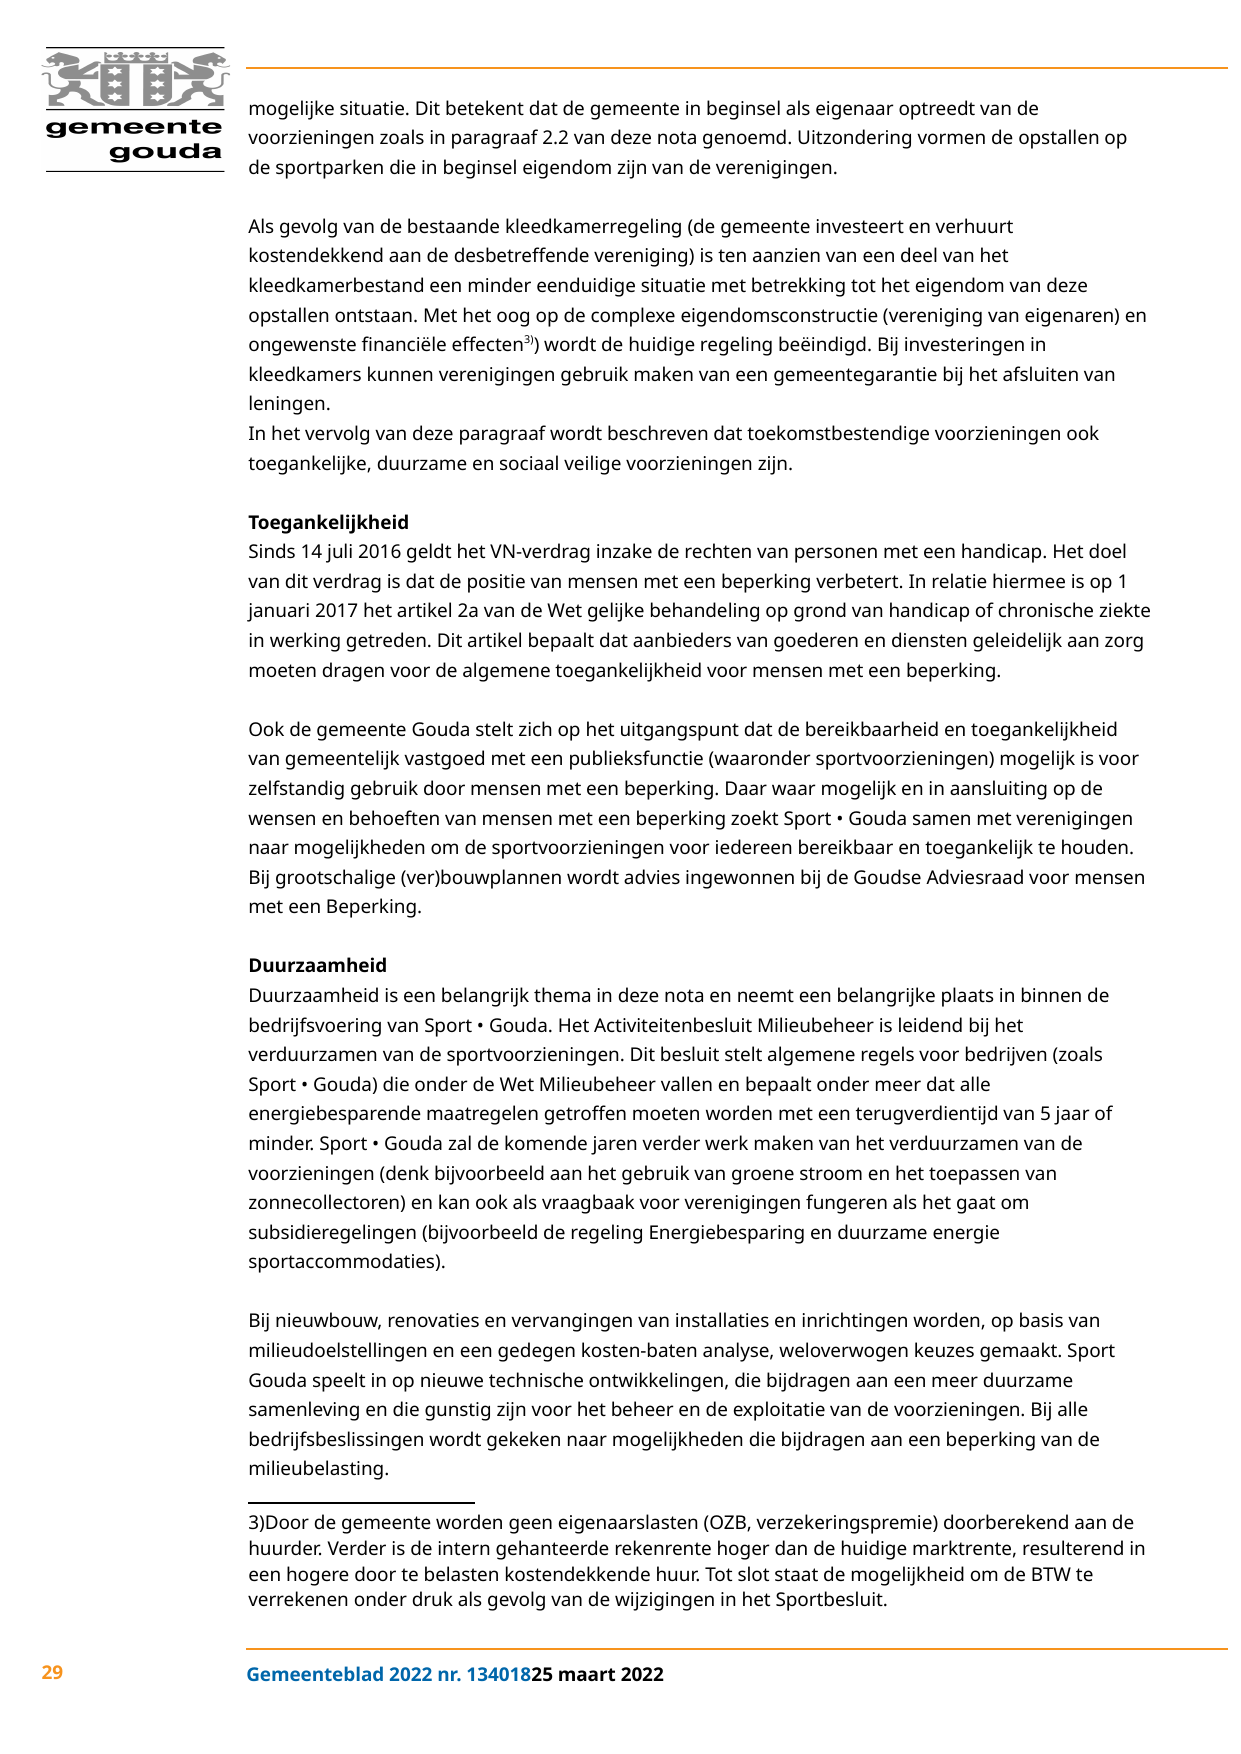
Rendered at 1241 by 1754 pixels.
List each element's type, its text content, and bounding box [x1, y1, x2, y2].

text Duurzaamheid [248, 953, 1152, 978]
picture [41, 47, 231, 172]
text Bij nieuwbouw, renovaties en vervangingen van installaties en inrichtingen worden, op basis van milieudoelstellingen en een gedegen kosten-baten analyse, weloverwogen keuzes gemaakt. Sport Gouda speelt in op nieuwe technische ontwikkelingen, die bijdragen aan een meer duurzame samenleving en die gunstig zijn voor het beheer en de exploitatie van de voorzieningen. Bij alle bedrijfsbeslissingen wordt gekeken naar mogelijkheden die bijdragen aan een beperking van de milieubelasting. [248, 1308, 1152, 1481]
text Ook de gemeente Gouda stelt zich op het uitgangspunt dat de bereikbaarheid en toegankelijkheid van gemeentelijk vastgoed met een publieksfunctie (waaronder sportvoorzieningen) mogelijk is voor zelfstandig gebruik door mensen met een beperking. Daar waar mogelijk en in aansluiting op de wensen en behoeften van mensen met een beperking zoekt Sport • Gouda samen met verenigingen naar mogelijkheden om de sportvoorzieningen voor iedereen bereikbaar en toegankelijk te houden. Bij grootschalige (ver)bouwplannen wordt advies ingewonnen bij de Goudse Adviesraad voor mensen met een Beperking. [248, 716, 1152, 919]
text mogelijke situatie. Dit betekent dat de gemeente in beginsel als eigenaar optreedt van de voorzieningen zoals in paragraaf 2.2 van deze nota genoemd. Uitzondering vormen de opstallen op de sportparken die in beginsel eigendom zijn van de verenigingen. [248, 95, 1152, 180]
text Als gevolg van de bestaande kleedkamerregeling (de gemeente investeert en verhuurt kostendekkend aan de desbetreffende vereniging) is ten aanzien van een deel van het kleedkamerbestand een minder eenduidige situatie met betrekking tot het eigendom van deze opstallen ontstaan. Met het oog op de complexe eigendomsconstructie (vereniging van eigenaren) en ongewenste financiële effecten) wordt de huidige regeling beëindigd. Bij investeringen in kleedkamers kunnen verenigingen gebruik maken van een gemeentegarantie bij het afsluiten van leningen. [248, 213, 1152, 416]
text Door de gemeente worden geen eigenaarslasten (OZB, verzekeringspremie) doorberekend aan de huurder. Verder is de intern gehanteerde rekenrente hoger dan de huidige marktrente, resulterend in een hogere door te belasten kostendekkende huur. Tot slot staat de mogelijkheid om de BTW te verrekenen onder druk als gevolg van de wijzigingen in het Sportbesluit. [248, 1509, 1152, 1612]
text In het vervolg van deze paragraaf wordt beschreven dat toekomstbestendige voorzieningen ook toegankelijke, duurzame en sociaal veilige voorzieningen zijn. [248, 420, 1152, 476]
text Sinds 14 juli 2016 geldt het VN-verdrag inzake de rechten van personen met een handicap. Het doel van dit verdrag is dat de positie van mensen met een beperking verbetert. In relatie hiermee is op 1 januari 2017 het artikel 2a van de Wet gelijke behandeling op grond van handicap of chronische ziekte in werking getreden. Dit artikel bepaalt dat aanbieders van goederen en diensten geleidelijk aan zorg moeten dragen voor de algemene toegankelijkheid voor mensen met een beperking. [248, 538, 1152, 683]
text Duurzaamheid is een belangrijk thema in deze nota en neemt een belangrijke plaats in binnen de bedrijfsvoering van Sport • Gouda. Het Activiteitenbesluit Milieubeheer is leidend bij het verduurzamen van de sportvoorzieningen. Dit besluit stelt algemene regels voor bedrijven (zoals Sport • Gouda) die onder de Wet Milieubeheer vallen en bepaalt onder meer dat alle energiebesparende maatregelen getroffen moeten worden met een terugverdientijd van 5 jaar of minder. Sport • Gouda zal de komende jaren verder werk maken van het verduurzamen van de voorzieningen (denk bijvoorbeeld aan het gebruik van groene stroom en het toepassen van zonnecollectoren) en kan ook als vraagbaak voor verenigingen fungeren als het gaat om subsidieregelingen (bijvoorbeeld de regeling Energiebesparing en duurzame energie sportaccommodaties). [248, 982, 1152, 1274]
text Toegankelijkheid [248, 509, 1152, 535]
